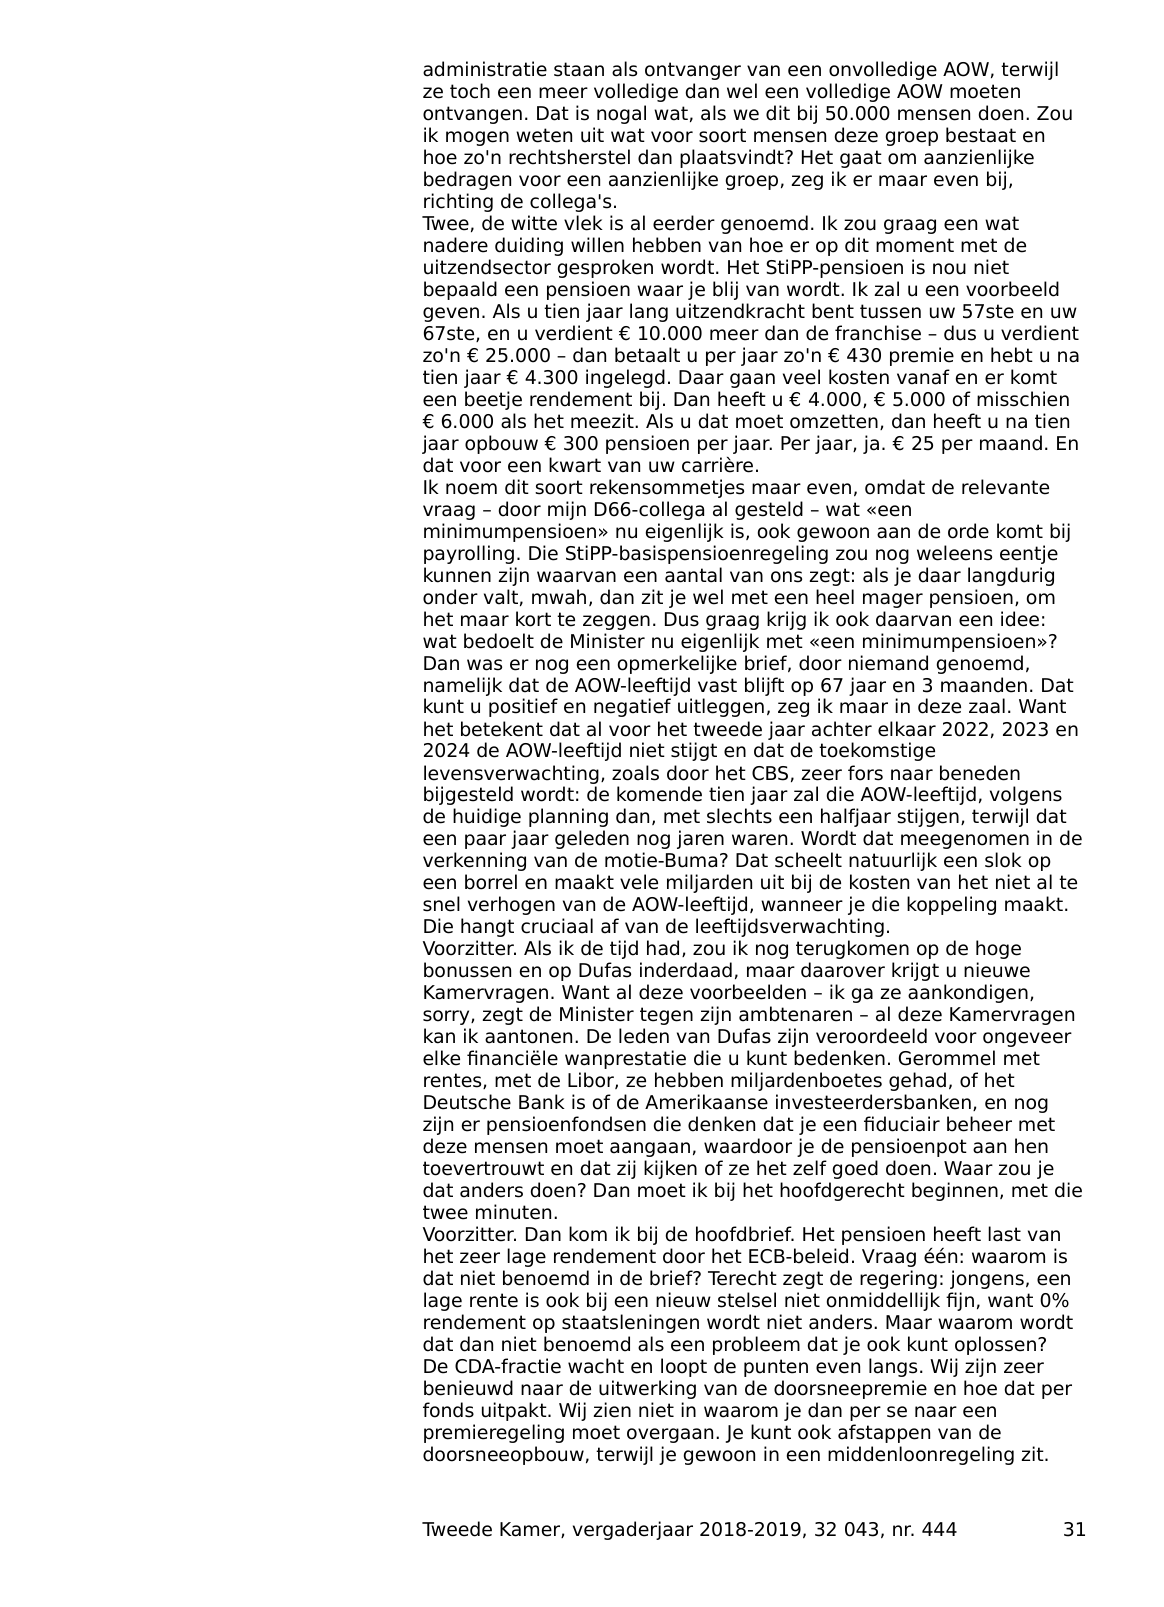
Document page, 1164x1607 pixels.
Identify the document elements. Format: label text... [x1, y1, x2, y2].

text administratie staan als ontvanger van een onvolledige AOW, terwijl ze toch een meer volledige dan wel een volledige AOW moeten ontvangen. Dat is nogal wat, als we dit bij 50.000 mensen doen. Zou ik mogen weten uit wat voor soort mensen deze groep bestaat en hoe zo'n rechtsherstel dan plaatsvindt? Het gaat om aanzienlijke bedragen voor een aanzienlijke groep, zeg ik er maar even bij, richting de collega's. [422, 59, 1087, 213]
text Twee, de witte vlek is al eerder genoemd. Ik zou graag een wat nadere duiding willen hebben van hoe er op dit moment met de uitzendsector gesproken wordt. Het StiPP-pensioen is nou niet bepaald een pensioen waar je blij van wordt. Ik zal u een voorbeeld geven. Als u tien jaar lang uitzendkracht bent tussen uw 57ste en uw 67ste, en u verdient € 10.000 meer dan de franchise – dus u verdient zo'n € 25.000 – dan betaalt u per jaar zo'n € 430 premie en hebt u na tien jaar € 4.300 ingelegd. Daar gaan veel kosten vanaf en er komt een beetje rendement bij. Dan heeft u € 4.000, € 5.000 of misschien € 6.000 als het meezit. Als u dat moet omzetten, dan heeft u na tien jaar opbouw € 300 pensioen per jaar. Per jaar, ja. € 25 per maand. En dat voor een kwart van uw carrière. [422, 213, 1087, 477]
text Dan was er nog een opmerkelijke brief, door niemand genoemd, namelijk dat de AOW-leeftijd vast blijft op 67 jaar en 3 maanden. Dat kunt u positief en negatief uitleggen, zeg ik maar in deze zaal. Want het betekent dat al voor het tweede jaar achter elkaar 2022, 2023 en 2024 de AOW-leeftijd niet stijgt en dat de toekomstige levensverwachting, zoals door het CBS, zeer fors naar beneden bijgesteld wordt: de komende tien jaar zal die AOW-leeftijd, volgens de huidige planning dan, met slechts een halfjaar stijgen, terwijl dat een paar jaar geleden nog jaren waren. Wordt dat meegenomen in de verkenning van de motie-Buma? Dat scheelt natuurlijk een slok op een borrel en maakt vele miljarden uit bij de kosten van het niet al te snel verhogen van de AOW-leeftijd, wanneer je die koppeling maakt. Die hangt cruciaal af van de leeftijdsverwachting. [422, 652, 1087, 938]
text Voorzitter. Dan kom ik bij de hoofdbrief. Het pensioen heeft last van het zeer lage rendement door het ECB-beleid. Vraag één: waarom is dat niet benoemd in de brief? Terecht zegt de regering: jongens, een lage rente is ook bij een nieuw stelsel niet onmiddellijk fijn, want 0% rendement op staatsleningen wordt niet anders. Maar waarom wordt dat dan niet benoemd als een probleem dat je ook kunt oplossen? [422, 1224, 1087, 1356]
text Ik noem dit soort rekensommetjes maar even, omdat de relevante vraag – door mijn D66-collega al gesteld – wat «een minimumpensioen» nu eigenlijk is, ook gewoon aan de orde komt bij payrolling. Die StiPP-basispensioenregeling zou nog weleens eentje kunnen zijn waarvan een aantal van ons zegt: als je daar langdurig onder valt, mwah, dan zit je wel met een heel mager pensioen, om het maar kort te zeggen. Dus graag krijg ik ook daarvan een idee: wat bedoelt de Minister nu eigenlijk met «een minimumpensioen»? [422, 477, 1087, 652]
text Voorzitter. Als ik de tijd had, zou ik nog terugkomen op de hoge bonussen en op Dufas inderdaad, maar daarover krijgt u nieuwe Kamervragen. Want al deze voorbeelden – ik ga ze aankondigen, sorry, zegt de Minister tegen zijn ambtenaren – al deze Kamervragen kan ik aantonen. De leden van Dufas zijn veroordeeld voor ongeveer elke financiële wanprestatie die u kunt bedenken. Gerommel met rentes, met de Libor, ze hebben miljardenboetes gehad, of het Deutsche Bank is of de Amerikaanse investeerdersbanken, en nog zijn er pensioenfondsen die denken dat je een fiduciair beheer met deze mensen moet aangaan, waardoor je de pensioenpot aan hen toevertrouwt en dat zij kijken of ze het zelf goed doen. Waar zou je dat anders doen? Dan moet ik bij het hoofdgerecht beginnen, met die twee minuten. [422, 938, 1087, 1224]
text De CDA-fractie wacht en loopt de punten even langs. Wij zijn zeer benieuwd naar de uitwerking van de doorsneepremie en hoe dat per fonds uitpakt. Wij zien niet in waarom je dan per se naar een premieregeling moet overgaan. Je kunt ook afstappen van de doorsneeopbouw, terwijl je gewoon in een middenloonregeling zit. [422, 1356, 1087, 1466]
